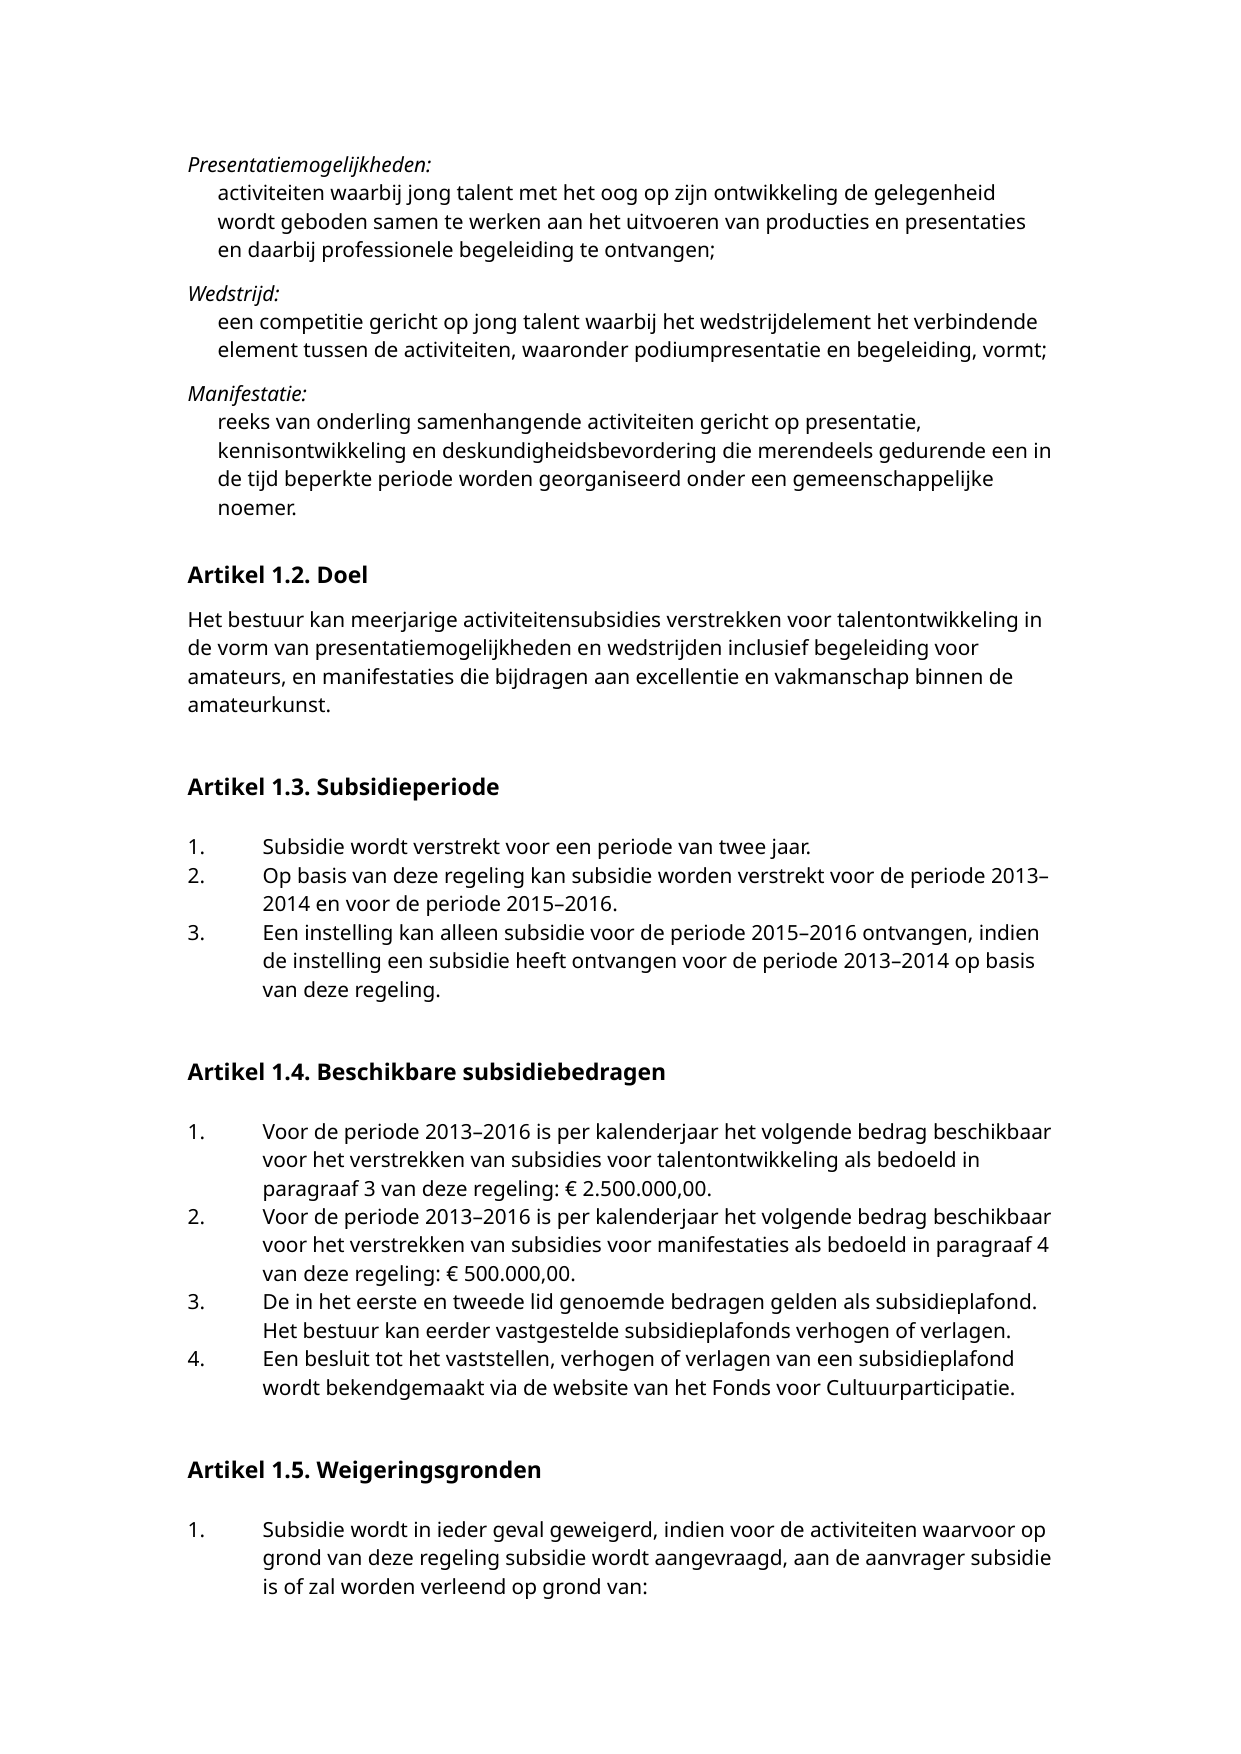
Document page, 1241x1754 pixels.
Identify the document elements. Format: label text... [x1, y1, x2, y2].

text Manifestatie: [187, 379, 1053, 407]
list Subsidie wordt in ieder geval geweigerd, indien voor de activiteiten waarvoor op grond van deze regeling subsidie wordt aangevraagd, aan de aanvrager subsidie is of zal worden verleend op grond van: [187, 1515, 1053, 1600]
subtitle Artikel 1.3. Subsidieperiode [187, 771, 1053, 802]
list Op basis van deze regeling kan subsidie worden verstrekt voor de periode 2013–2014 en voor de periode 2015–2016. [187, 861, 1053, 918]
text een competitie gericht op jong talent waarbij het wedstrijdelement het verbindende element tussen de activiteiten, waaronder podiumpresentatie en begeleiding, vormt; [217, 307, 1053, 364]
list Een besluit tot het vaststellen, verhogen of verlagen van een subsidieplafond wordt bekendgemaakt via de website van het Fonds voor Cultuurparticipatie. [187, 1344, 1053, 1401]
subtitle Artikel 1.5. Weigeringsgronden [187, 1454, 1053, 1485]
text Presentatiemogelijkheden: [187, 150, 1053, 178]
list Voor de periode 2013–2016 is per kalenderjaar het volgende bedrag beschikbaar voor het verstrekken van subsidies voor manifestaties als bedoeld in paragraaf 4 van deze regeling: € 500.000,00. [187, 1202, 1053, 1287]
text activiteiten waarbij jong talent met het oog op zijn ontwikkeling de gelegenheid wordt geboden samen te werken aan het uitvoeren van producties en presentaties en daarbij professionele begeleiding te ontvangen; [217, 178, 1053, 264]
text Het bestuur kan meerjarige activiteitensubsidies verstrekken voor talentontwikkeling in de vorm van presentatiemogelijkheden en wedstrijden inclusief begeleiding voor amateurs, en manifestaties die bijdragen aan excellentie en vakmanschap binnen de amateurkunst. [187, 605, 1053, 719]
subtitle Artikel 1.4. Beschikbare subsidiebedragen [187, 1056, 1053, 1087]
list Een instelling kan alleen subsidie voor de periode 2015–2016 ontvangen, indien de instelling een subsidie heeft ontvangen voor de periode 2013–2014 op basis van deze regeling. [187, 918, 1053, 1003]
text reeks van onderling samenhangende activiteiten gericht op presentatie, kennisontwikkeling en deskundigheidsbevordering die merendeels gedurende een in de tijd beperkte periode worden georganiseerd onder een gemeenschappelijke noemer. [217, 407, 1053, 521]
list Subsidie wordt verstrekt voor een periode van twee jaar. [187, 832, 1053, 861]
text Wedstrijd: [187, 279, 1053, 307]
list De in het eerste en tweede lid genoemde bedragen gelden als subsidieplafond. Het bestuur kan eerder vastgestelde subsidieplafonds verhogen of verlagen. [187, 1287, 1053, 1344]
subtitle Artikel 1.2. Doel [187, 559, 1053, 590]
list Voor de periode 2013–2016 is per kalenderjaar het volgende bedrag beschikbaar voor het verstrekken van subsidies voor talentontwikkeling als bedoeld in paragraaf 3 van deze regeling: € 2.500.000,00. [187, 1117, 1053, 1202]
